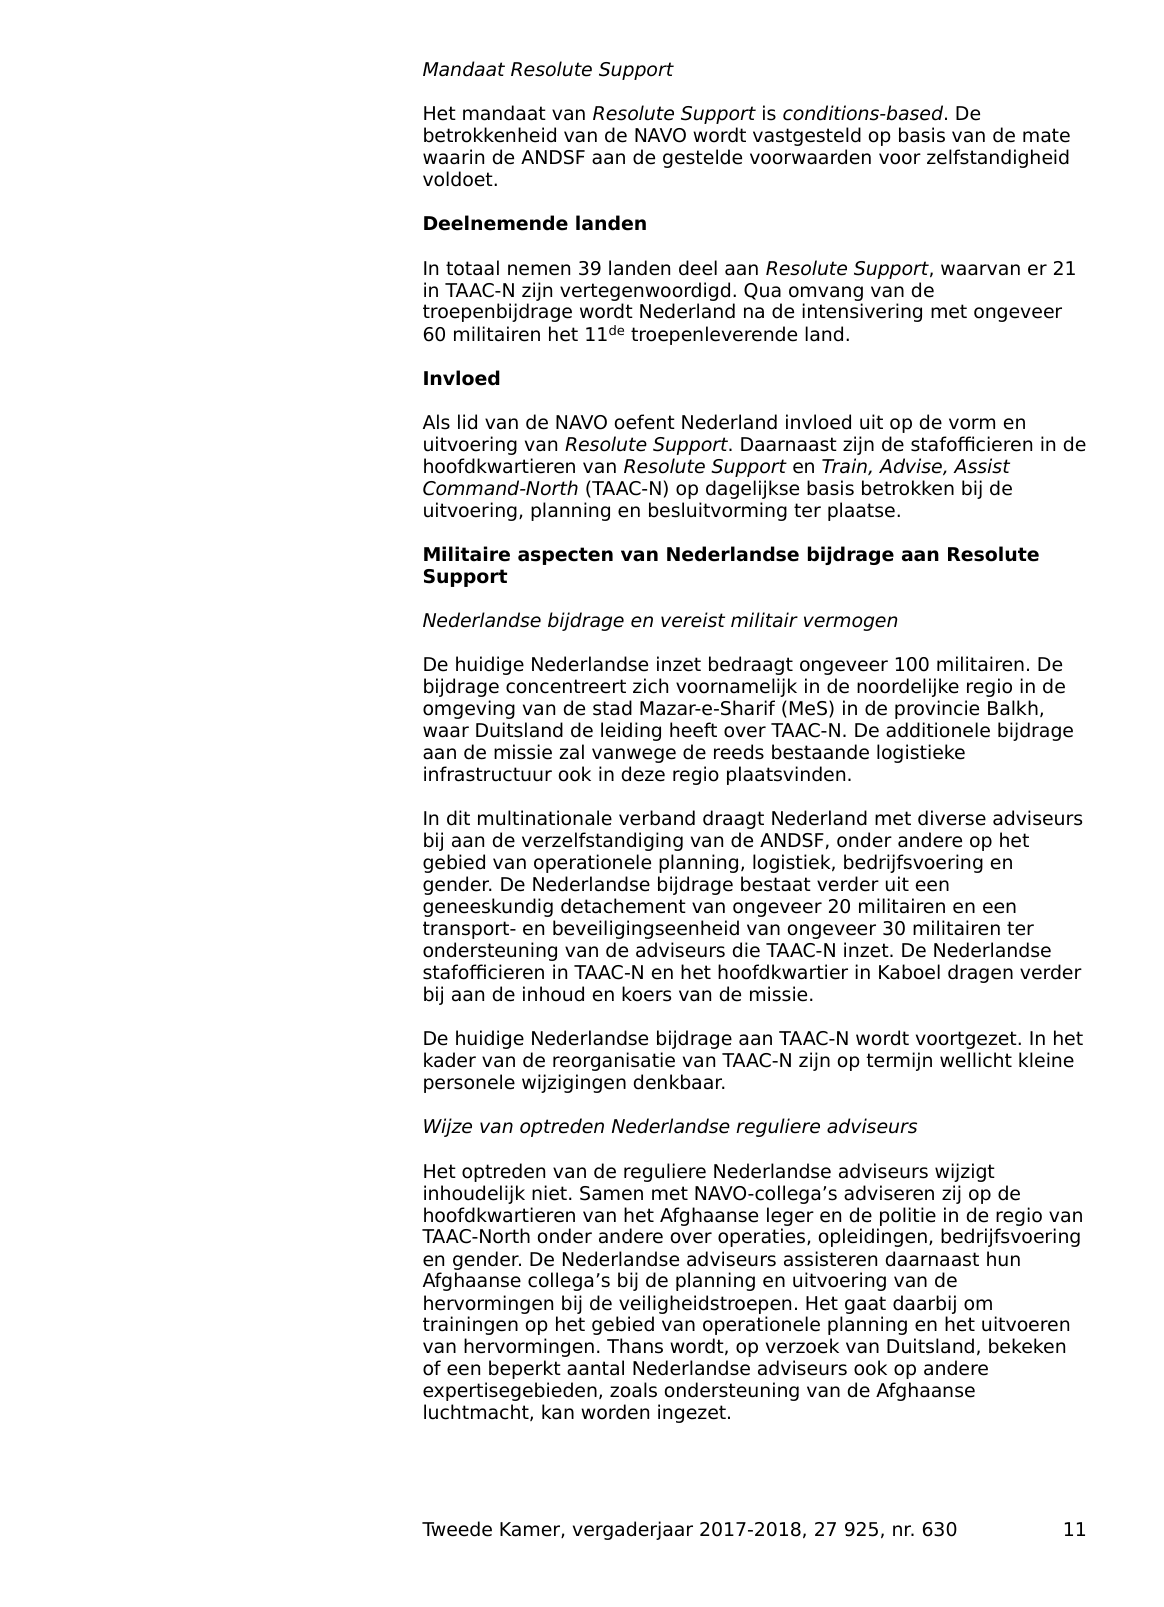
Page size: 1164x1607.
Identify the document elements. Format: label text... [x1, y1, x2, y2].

text Het mandaat van Resolute Support is conditions-based. De betrokkenheid van de NAVO wordt vastgesteld op basis van de mate waarin de ANDSF aan de gestelde voorwaarden voor zelfstandigheid voldoet. [422, 103, 1087, 191]
text De huidige Nederlandse bijdrage aan TAAC-N wordt voortgezet. In het kader van de reorganisatie van TAAC-N zijn op termijn wellicht kleine personele wijzigingen denkbaar. [422, 1028, 1087, 1094]
text In totaal nemen 39 landen deel aan Resolute Support, waarvan er 21 in TAAC-N zijn vertegenwoordigd. Qua omvang van de troepenbijdrage wordt Nederland na de intensivering met ongeveer 60 militairen het 11de troepenleverende land. [422, 257, 1087, 345]
subtitle Militaire aspecten van Nederlandse bijdrage aan Resolute Support [422, 544, 1087, 588]
text In dit multinationale verband draagt Nederland met diverse adviseurs bij aan de verzelfstandiging van de ANDSF, onder andere op het gebied van operationele planning, logistiek, bedrijfsvoering en gender. De Nederlandse bijdrage bestaat verder uit een geneeskundig detachement van ongeveer 20 militairen en een transport- en beveiligingseenheid van ongeveer 30 militairen ter ondersteuning van de adviseurs die TAAC-N inzet. De Nederlandse stafofficieren in TAAC-N en het hoofdkwartier in Kaboel dragen verder bij aan de inhoud en koers van de missie. [422, 808, 1087, 1006]
subtitle Wijze van optreden Nederlandse reguliere adviseurs [422, 1116, 1087, 1138]
text Als lid van de NAVO oefent Nederland invloed uit op de vorm en uitvoering van Resolute Support. Daarnaast zijn de stafofficieren in de hoofdkwartieren van Resolute Support en Train, Advise, Assist Command-North (TAAC-N) op dagelijkse basis betrokken bij de uitvoering, planning en besluitvorming ter plaatse. [422, 412, 1087, 522]
text Het optreden van de reguliere Nederlandse adviseurs wijzigt inhoudelijk niet. Samen met NAVO-collega’s adviseren zij op de hoofdkwartieren van het Afghaanse leger en de politie in de regio van TAAC-North onder andere over operaties, opleidingen, bedrijfsvoering en gender. De Nederlandse adviseurs assisteren daarnaast hun Afghaanse collega’s bij de planning en uitvoering van de hervormingen bij de veiligheidstroepen. Het gaat daarbij om trainingen op het gebied van operationele planning en het uitvoeren van hervormingen. Thans wordt, op verzoek van Duitsland, bekeken of een beperkt aantal Nederlandse adviseurs ook op andere expertisegebieden, zoals ondersteuning van de Afghaanse luchtmacht, kan worden ingezet. [422, 1161, 1087, 1424]
subtitle Nederlandse bijdrage en vereist militair vermogen [422, 610, 1087, 632]
subtitle Mandaat Resolute Support [422, 59, 1087, 81]
subtitle Deelnemende landen [422, 213, 1087, 235]
text De huidige Nederlandse inzet bedraagt ongeveer 100 militairen. De bijdrage concentreert zich voornamelijk in de noordelijke regio in de omgeving van de stad Mazar-e-Sharif (MeS) in de provincie Balkh, waar Duitsland de leiding heeft over TAAC-N. De additionele bijdrage aan de missie zal vanwege de reeds bestaande logistieke infrastructuur ook in deze regio plaatsvinden. [422, 654, 1087, 786]
subtitle Invloed [422, 368, 1087, 389]
